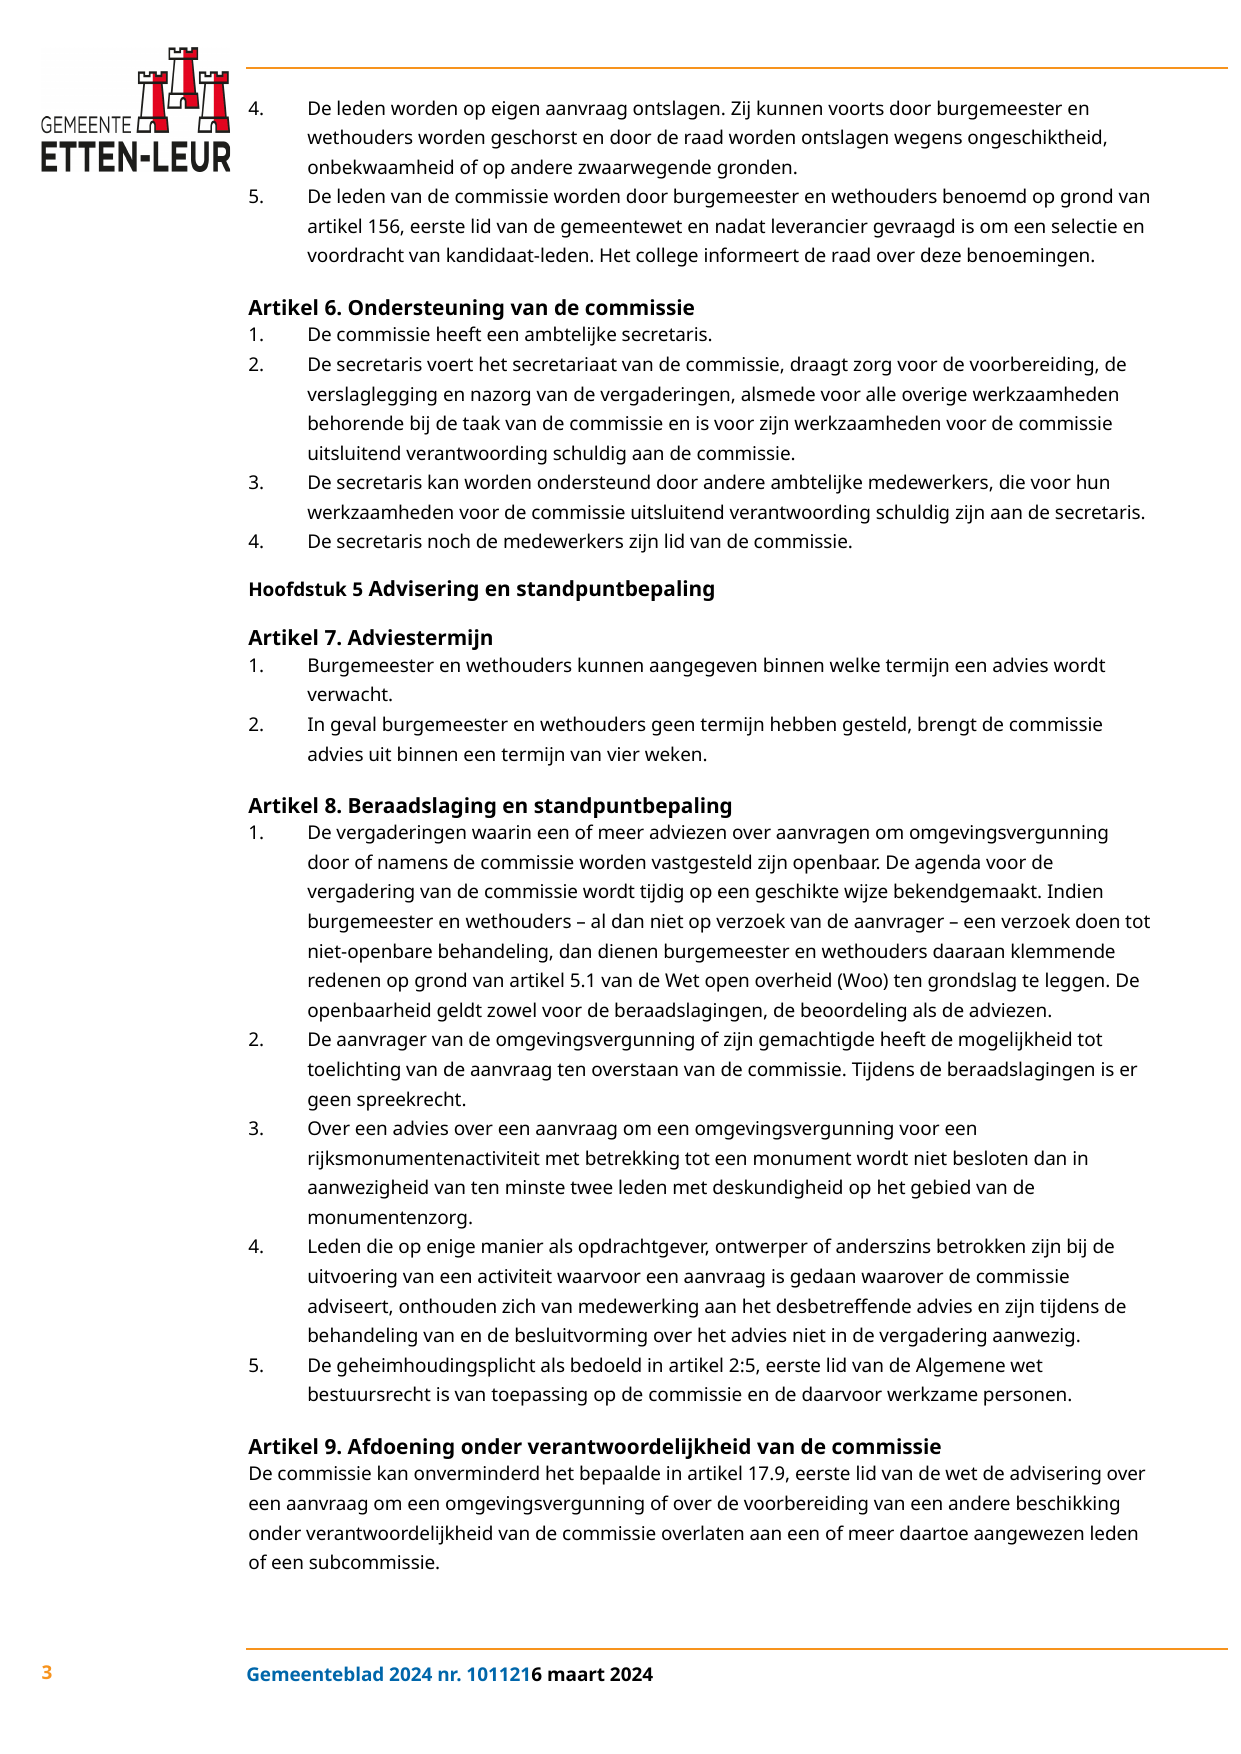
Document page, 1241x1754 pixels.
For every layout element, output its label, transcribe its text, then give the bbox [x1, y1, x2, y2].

text Artikel 7. Adviestermijn [248, 623, 1152, 652]
list Burgemeester en wethouders kunnen aangegeven binnen welke termijn een advies wordt verwacht. [248, 652, 1152, 707]
text Artikel 8. Beraadslaging en standpuntbepaling [248, 791, 1152, 819]
picture [41, 47, 231, 172]
list De leden van de commissie worden door burgemeester en wethouders benoemd op grond van artikel 156, eerste lid van de gemeentewet en nadat leverancier gevraagd is om een selectie en voordracht van kandidaat-leden. Het college informeert de raad over deze benoemingen. [248, 183, 1152, 268]
list De commissie heeft een ambtelijke secretaris. [248, 322, 1152, 347]
text De commissie kan onverminderd het bepaalde in artikel 17.9, eerste lid van de wet de advisering over een aanvraag om een omgevingsvergunning of over de voorbereiding van een andere beschikking onder verantwoordelijkheid van de commissie overlaten aan een of meer daartoe aangewezen leden of een subcommissie. [248, 1461, 1152, 1575]
text Hoofdstuk 5 Advisering en standpuntbepaling [248, 574, 1152, 603]
list De vergaderingen waarin een of meer adviezen over aanvragen om omgevingsvergunning door of namens de commissie worden vastgesteld zijn openbaar. De agenda voor de vergadering van de commissie wordt tijdig op een geschikte wijze bekendgemaakt. Indien burgemeester en wethouders – al dan niet op verzoek van de aanvrager – een verzoek doen tot niet-openbare behandeling, dan dienen burgemeester en wethouders daaraan klemmende redenen op grond van artikel 5.1 van de Wet open overheid (Woo) ten grondslag te leggen. De openbaarheid geldt zowel voor de beraadslagingen, de beoordeling als de adviezen. [248, 819, 1152, 1023]
text Artikel 9. Afdoening onder verantwoordelijkheid van de commissie [248, 1432, 1152, 1461]
text Artikel 6. Ondersteuning van de commissie [248, 293, 1152, 322]
list De secretaris kan worden ondersteund door andere ambtelijke medewerkers, die voor hun werkzaamheden voor de commissie uitsluitend verantwoording schuldig zijn aan de secretaris. [248, 469, 1152, 525]
list In geval burgemeester en wethouders geen termijn hebben gesteld, brengt de commissie advies uit binnen een termijn van vier weken. [248, 711, 1152, 766]
list Leden die op enige manier als opdrachtgever, ontwerper of anderszins betrokken zijn bij de uitvoering van een activiteit waarvoor een aanvraag is gedaan waarover de commissie adviseert, onthouden zich van medewerking aan het desbetreffende advies en zijn tijdens de behandeling van en de besluitvorming over het advies niet in de vergadering aanwezig. [248, 1234, 1152, 1348]
list De secretaris noch de medewerkers zijn lid van de commissie. [248, 529, 1152, 554]
list De leden worden op eigen aanvraag ontslagen. Zij kunnen voorts door burgemeester en wethouders worden geschorst en door de raad worden ontslagen wegens ongeschiktheid, onbekwaamheid of op andere zwaarwegende gronden. [248, 95, 1152, 180]
list De secretaris voert het secretariaat van de commissie, draagt zorg voor de voorbereiding, de verslaglegging en nazorg van de vergaderingen, alsmede voor alle overige werkzaamheden behorende bij de taak van de commissie en is voor zijn werkzaamheden voor de commissie uitsluitend verantwoording schuldig aan de commissie. [248, 351, 1152, 466]
list De aanvrager van de omgevingsvergunning of zijn gemachtigde heeft de mogelijkheid tot toelichting van de aanvraag ten overstaan van de commissie. Tijdens de beraadslagingen is er geen spreekrecht. [248, 1027, 1152, 1112]
list Over een advies over een aanvraag om een omgevingsvergunning voor een rijksmonumentenactiviteit met betrekking tot een monument wordt niet besloten dan in aanwezigheid van ten minste twee leden met deskundigheid op het gebied van de monumentenzorg. [248, 1115, 1152, 1230]
list De geheimhoudingsplicht als bedoeld in artikel 2:5, eerste lid van de Algemene wet bestuursrecht is van toepassing op de commissie en de daarvoor werkzame personen. [248, 1352, 1152, 1407]
